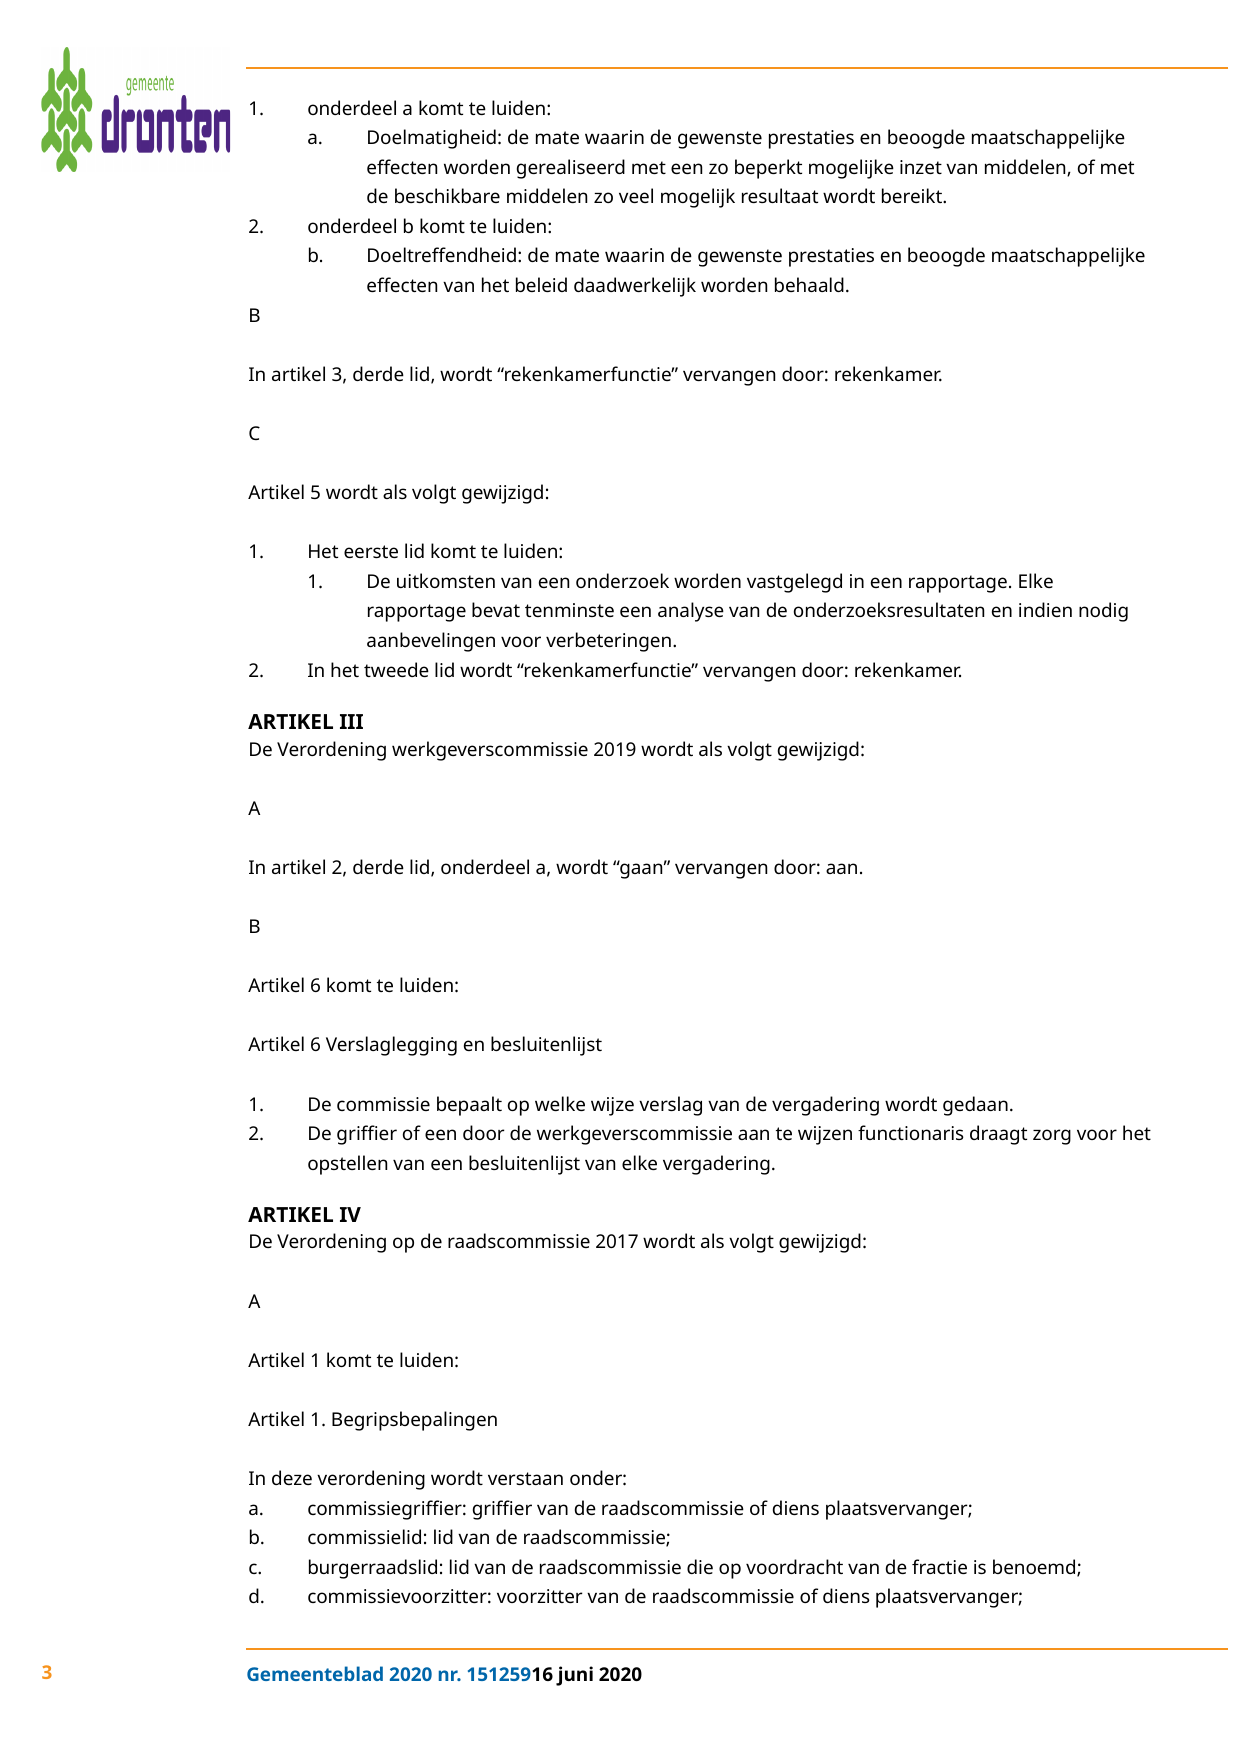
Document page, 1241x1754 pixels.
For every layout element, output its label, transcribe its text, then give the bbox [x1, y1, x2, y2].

text ARTIKEL III [248, 707, 1152, 736]
text A [248, 1288, 1152, 1314]
text Artikel 6 Verslaglegging en besluitenlijst [248, 1032, 1152, 1057]
list onderdeel a komt te luiden: [248, 95, 1152, 121]
list commissievoorzitter: voorzitter van de raadscommissie of diens plaatsvervanger; [248, 1584, 1152, 1609]
text In artikel 2, derde lid, onderdeel a, wordt “gaan” vervangen door: aan. [248, 854, 1152, 880]
text C [248, 420, 1152, 446]
text B [248, 302, 1152, 328]
list Doelmatigheid: de mate waarin de gewenste prestaties en beoogde maatschappelijke effecten worden gerealiseerd met een zo beperkt mogelijke inzet van middelen, of met de beschikbare middelen zo veel mogelijk resultaat wordt bereikt. [307, 124, 1152, 209]
text In deze verordening wordt verstaan onder: [248, 1465, 1152, 1491]
list De uitkomsten van een onderzoek worden vastgelegd in een rapportage. Elke rapportage bevat tenminste een analyse van de onderzoeksresultaten en indien nodig aanbevelingen voor verbeteringen. [307, 568, 1152, 653]
list onderdeel b komt te luiden: [248, 213, 1152, 239]
list De griffier of een door de werkgeverscommissie aan te wijzen functionaris draagt zorg voor het opstellen van een besluitenlijst van elke vergadering. [248, 1120, 1152, 1176]
text In artikel 3, derde lid, wordt “rekenkamerfunctie” vervangen door: rekenkamer. [248, 361, 1152, 387]
text De Verordening op de raadscommissie 2017 wordt als volgt gewijzigd: [248, 1229, 1152, 1254]
text Artikel 1 komt te luiden: [248, 1347, 1152, 1373]
picture [41, 47, 231, 172]
list Doeltreffendheid: de mate waarin de gewenste prestaties en beoogde maatschappelijke effecten van het beleid daadwerkelijk worden behaald. [307, 243, 1152, 298]
text Artikel 1. Begripsbepalingen [248, 1406, 1152, 1432]
text Artikel 5 wordt als volgt gewijzigd: [248, 479, 1152, 505]
text Artikel 6 komt te luiden: [248, 972, 1152, 998]
text ARTIKEL IV [248, 1200, 1152, 1229]
list commissielid: lid van de raadscommissie; [248, 1524, 1152, 1550]
text A [248, 795, 1152, 821]
list commissiegriffier: griffier van de raadscommissie of diens plaatsvervanger; [248, 1495, 1152, 1521]
list In het tweede lid wordt “rekenkamerfunctie” vervangen door: rekenkamer. [248, 657, 1152, 683]
text De Verordening werkgeverscommissie 2019 wordt als volgt gewijzigd: [248, 736, 1152, 761]
list De commissie bepaalt op welke wijze verslag van de vergadering wordt gedaan. [248, 1091, 1152, 1116]
text B [248, 913, 1152, 939]
list burgerraadslid: lid van de raadscommissie die op voordracht van de fractie is benoemd; [248, 1554, 1152, 1580]
list Het eerste lid komt te luiden: [248, 538, 1152, 564]
